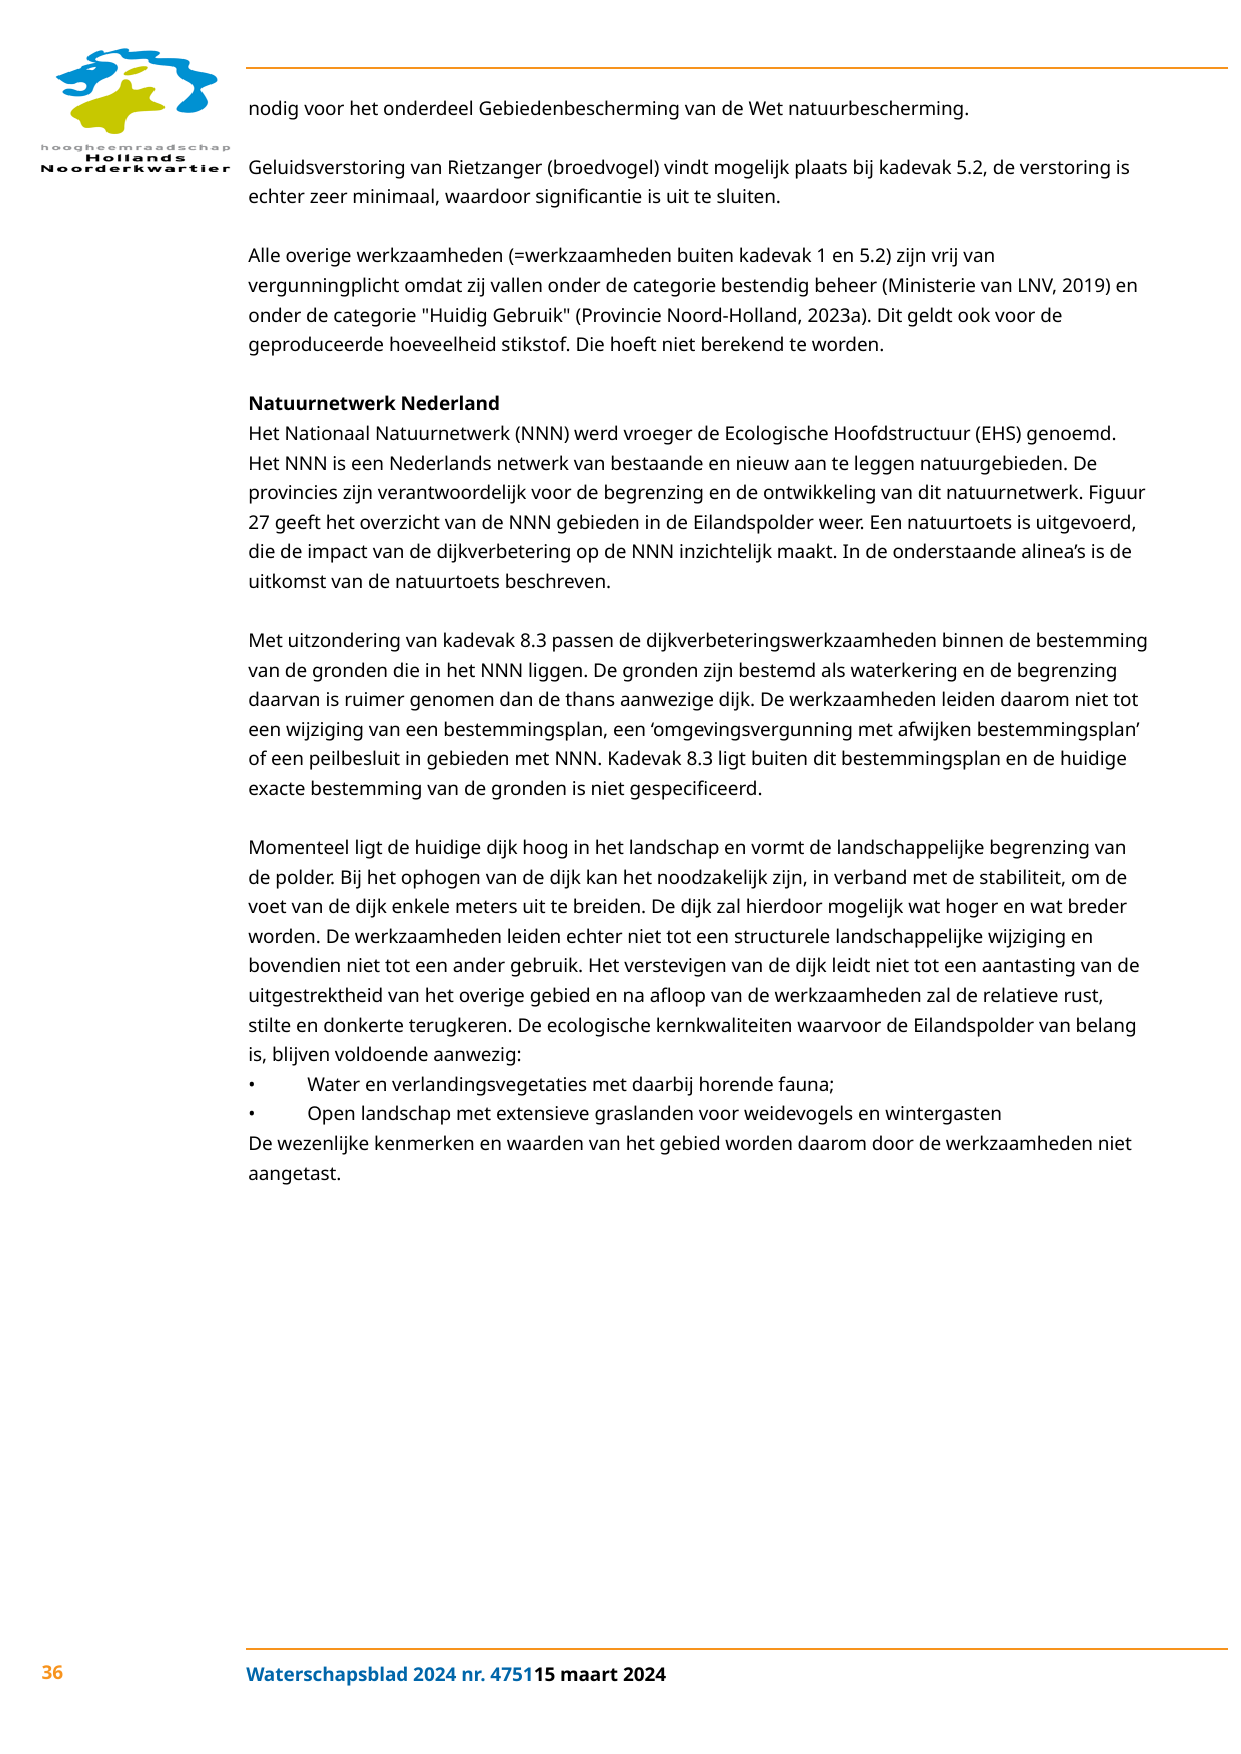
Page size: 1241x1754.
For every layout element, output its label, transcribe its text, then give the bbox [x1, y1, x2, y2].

text Met uitzondering van kadevak 8.3 passen de dijkverbeteringswerkzaamheden binnen de bestemming van de gronden die in het NNN liggen. De gronden zijn bestemd als waterkering en de begrenzing daarvan is ruimer genomen dan de thans aanwezige dijk. De werkzaamheden leiden daarom niet tot een wijziging van een bestemmingsplan, een ‘omgevingsvergunning met afwijken bestemmingsplan’ of een peilbesluit in gebieden met NNN. Kadevak 8.3 ligt buiten dit bestemmingsplan en de huidige exacte bestemming van de gronden is niet gespecificeerd. [248, 627, 1152, 801]
text De wezenlijke kenmerken en waarden van het gebied worden daarom door de werkzaamheden niet aangetast. [248, 1130, 1152, 1186]
text Geluidsverstoring van Rietzanger (broedvogel) vindt mogelijk plaats bij kadevak 5.2, de verstoring is echter zeer minimaal, waardoor significantie is uit te sluiten. [248, 154, 1152, 209]
list Water en verlandingsvegetaties met daarbij horende fauna; [248, 1071, 1152, 1097]
text Natuurnetwerk Nederland [248, 391, 1152, 416]
text Alle overige werkzaamheden (=werkzaamheden buiten kadevak 1 en 5.2) zijn vrij van vergunningplicht omdat zij vallen onder de categorie bestendig beheer (Ministerie van LNV, 2019) en onder de categorie "Huidig Gebruik" (Provincie Noord-Holland, 2023a). Dit geldt ook voor de geproduceerde hoeveelheid stikstof. Die hoeft niet berekend te worden. [248, 243, 1152, 357]
text nodig voor het onderdeel Gebiedenbescherming van de Wet natuurbescherming. [248, 95, 1152, 121]
picture [41, 47, 231, 172]
text Het Nationaal Natuurnetwerk (NNN) werd vroeger de Ecologische Hoofdstructuur (EHS) genoemd. Het NNN is een Nederlands netwerk van bestaande en nieuw aan te leggen natuurgebieden. De provincies zijn verantwoordelijk voor de begrenzing en de ontwikkeling van dit natuurnetwerk. Figuur 27 geeft het overzicht van de NNN gebieden in de Eilandspolder weer. Een natuurtoets is uitgevoerd, die de impact van de dijkverbetering op de NNN inzichtelijk maakt. In de onderstaande alinea’s is de uitkomst van de natuurtoets beschreven. [248, 420, 1152, 594]
list Open landschap met extensieve graslanden voor weidevogels en wintergasten [248, 1101, 1152, 1126]
text Momenteel ligt de huidige dijk hoog in het landschap en vormt de landschappelijke begrenzing van de polder. Bij het ophogen van de dijk kan het noodzakelijk zijn, in verband met de stabiliteit, om de voet van de dijk enkele meters uit te breiden. De dijk zal hierdoor mogelijk wat hoger en wat breder worden. De werkzaamheden leiden echter niet tot een structurele landschappelijke wijziging en bovendien niet tot een ander gebruik. Het verstevigen van de dijk leidt niet tot een aantasting van de uitgestrektheid van het overige gebied en na afloop van de werkzaamheden zal de relatieve rust, stilte en donkerte terugkeren. De ecologische kernkwaliteiten waarvoor de Eilandspolder van belang is, blijven voldoende aanwezig: [248, 834, 1152, 1067]
